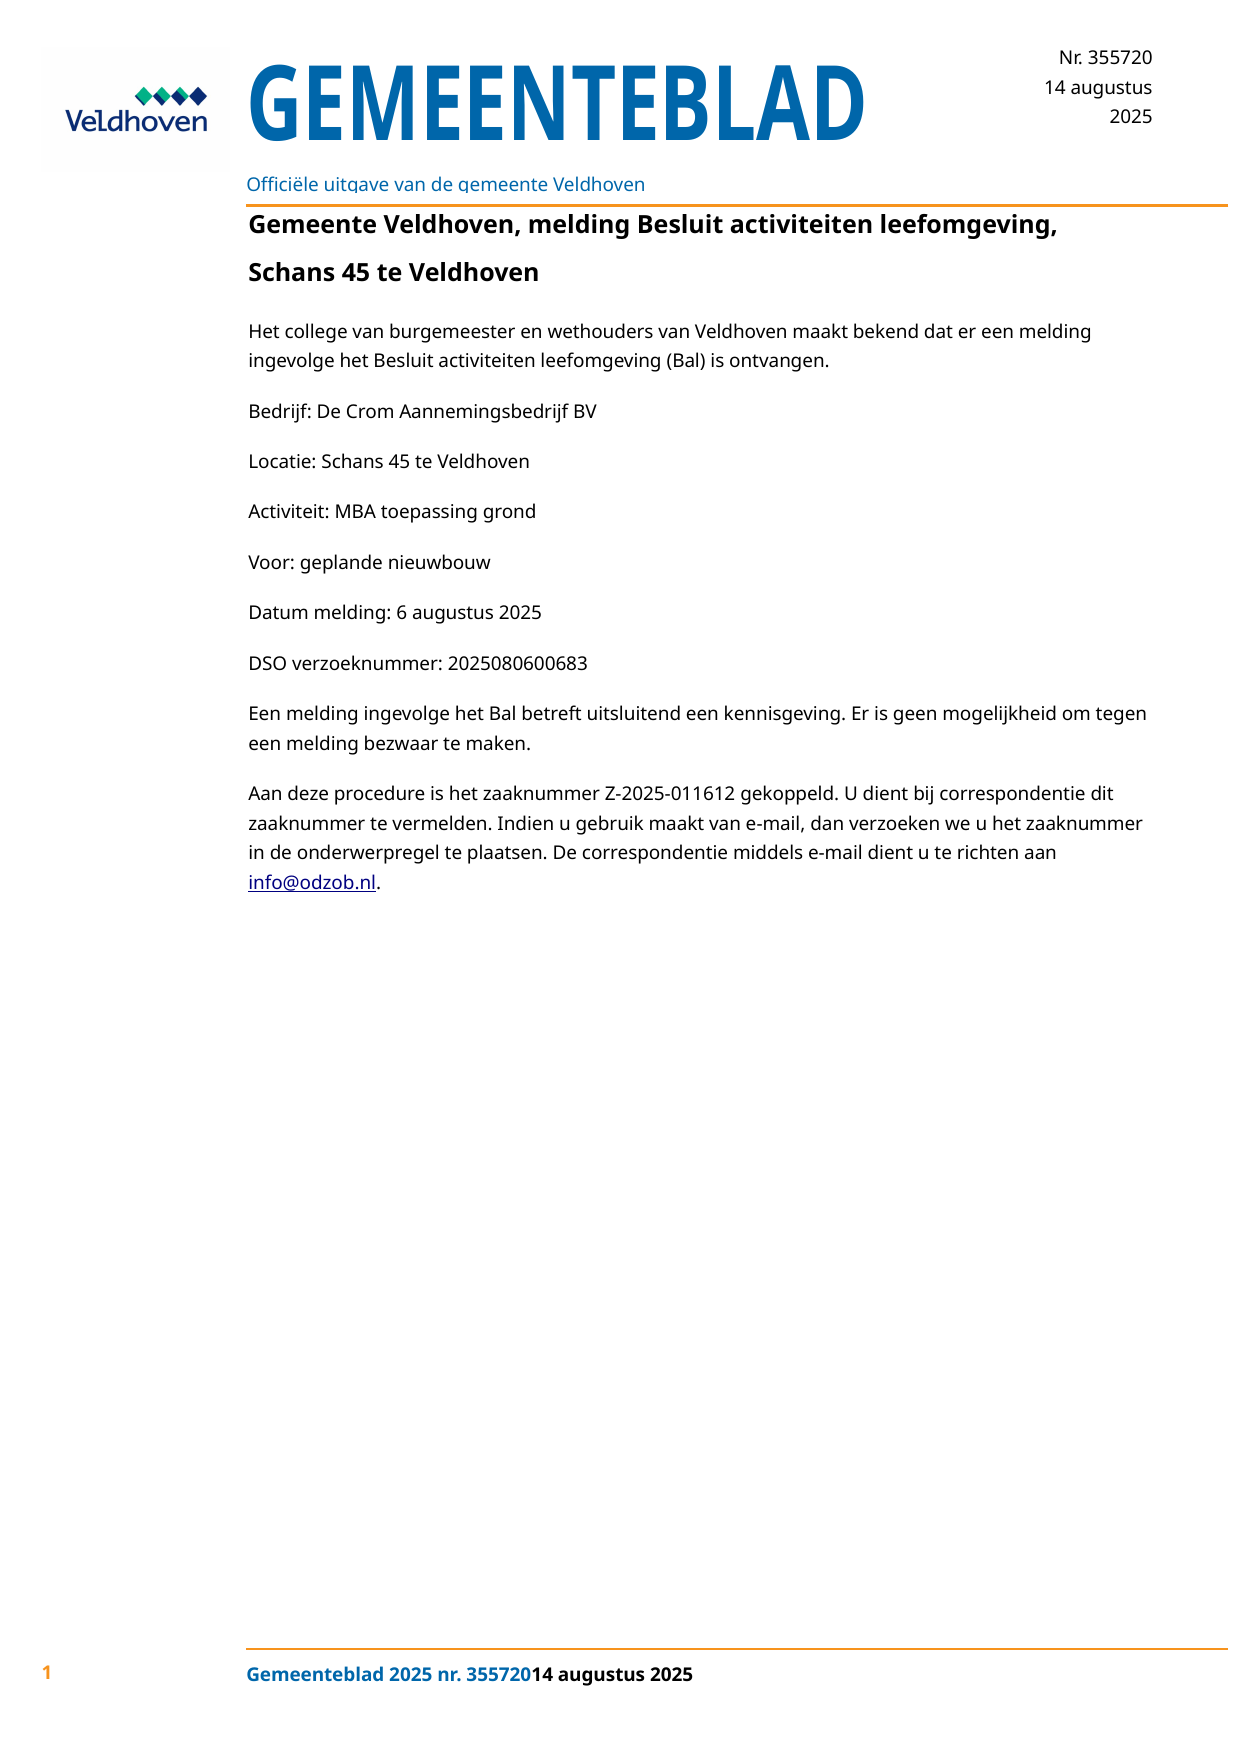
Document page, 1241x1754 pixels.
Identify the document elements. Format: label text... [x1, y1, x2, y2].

text Datum melding: 6 augustus 2025 [248, 599, 1152, 625]
picture [41, 47, 231, 172]
text Het college van burgemeester en wethouders van Veldhoven maakt bekend dat er een melding ingevolge het Besluit activiteiten leefomgeving (Bal) is ontvangen. [248, 318, 1152, 373]
text Bedrijf: De Crom Aannemingsbedrijf BV [248, 398, 1152, 424]
text DSO verzoeknummer: 2025080600683 [248, 650, 1152, 676]
text Gemeente Veldhoven, melding Besluit activiteiten leefomgeving, Schans 45 ​​te Veldhoven [248, 207, 1152, 288]
text Voor: geplande nieuwbouw [248, 549, 1152, 575]
text Activiteit: MBA toepassing grond [248, 499, 1152, 524]
text Locatie: Schans 45​​ te Veldhoven [248, 448, 1152, 474]
text Aan deze procedure is het zaaknummer Z-2025-011612 gekoppeld. U dient bij correspondentie dit zaaknummer te vermelden. Indien u gebruik maakt van e-mail, dan verzoeken we u het zaaknummer in de onderwerpregel te plaatsen. De correspondentie middels e-mail dient u te richten aan info@odzob.nl. [248, 780, 1152, 895]
text Een melding ingevolge het Bal betreft uitsluitend een kennisgeving. Er is geen mogelijkheid om tegen een melding bezwaar te maken. [248, 700, 1152, 756]
